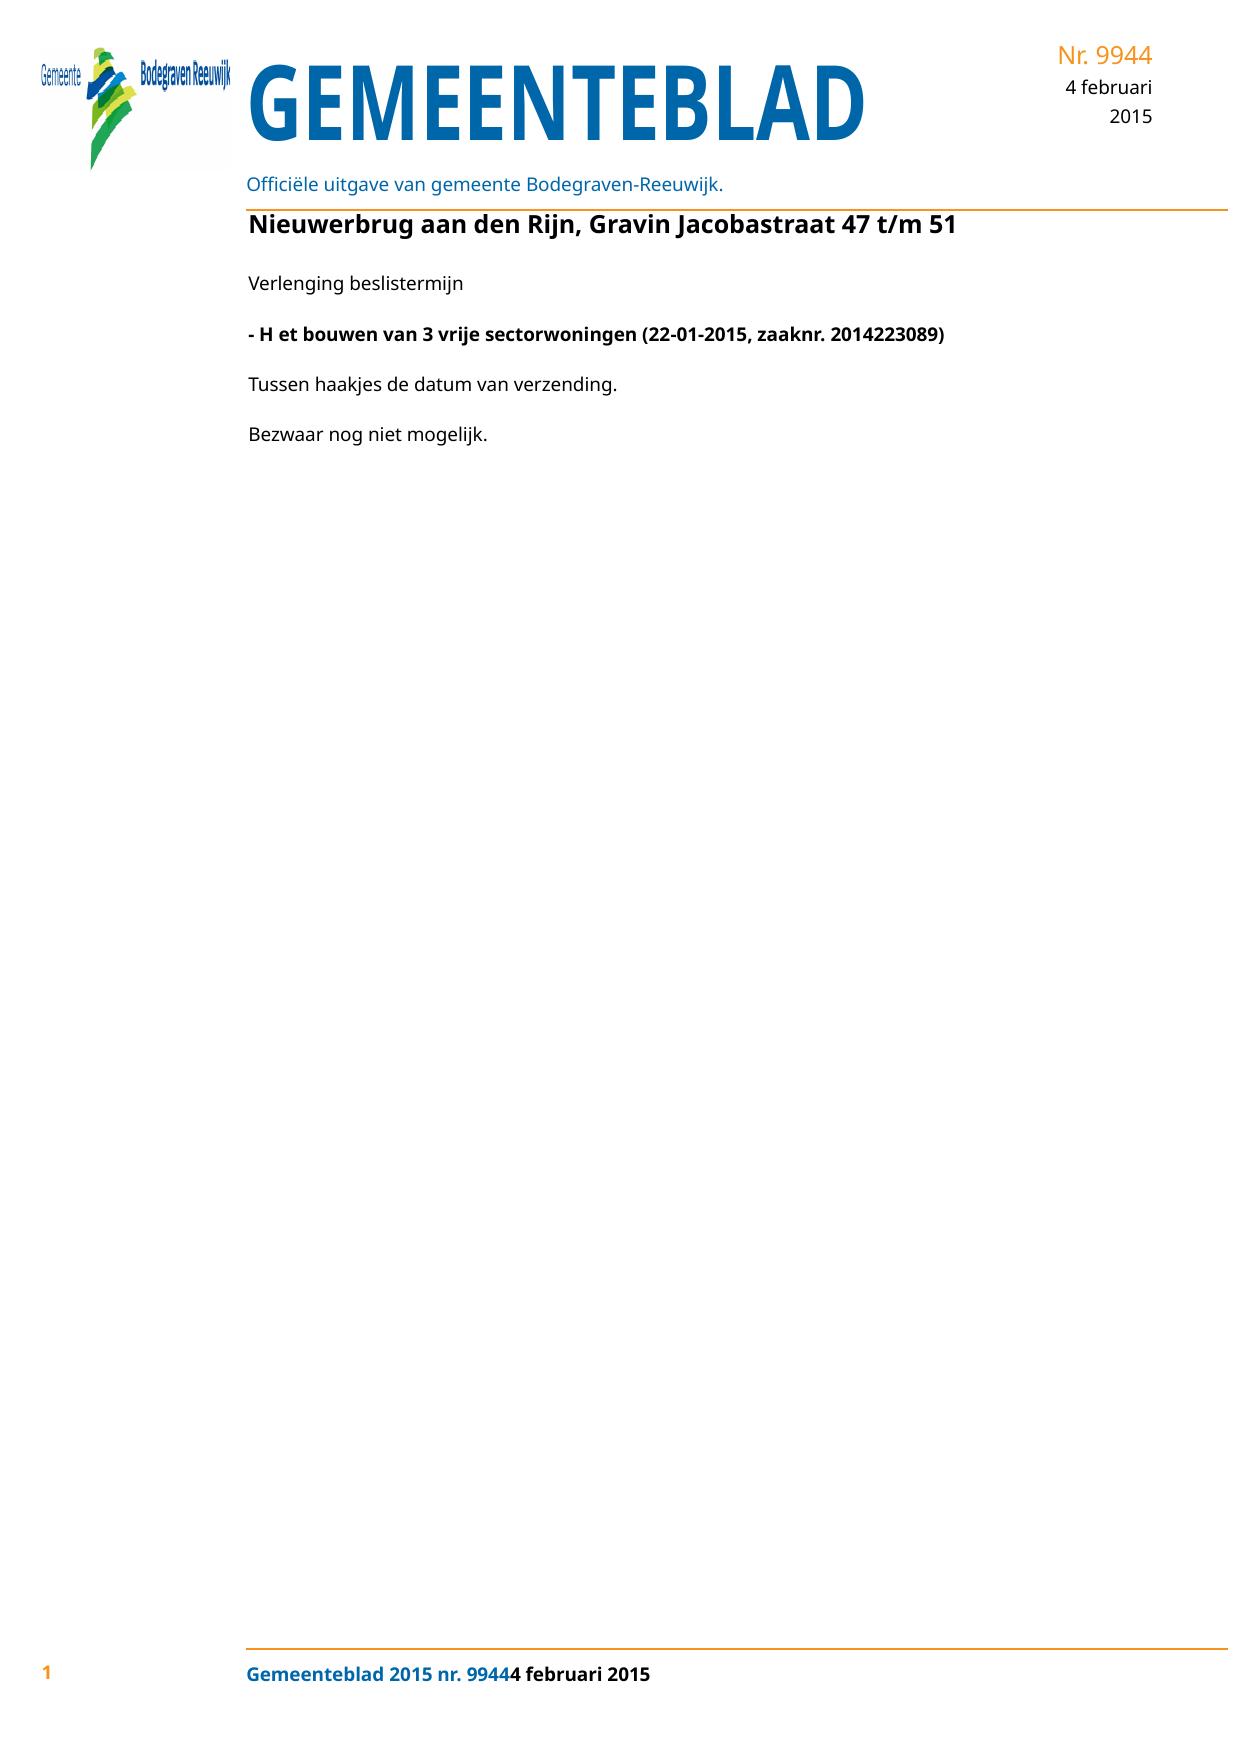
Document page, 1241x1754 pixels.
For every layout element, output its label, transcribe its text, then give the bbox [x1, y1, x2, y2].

text Nieuwerbrug aan den Rijn, Gravin Jacobastraat 47 t/m 51 [248, 211, 1152, 241]
text Verlenging beslistermijn [248, 270, 1152, 296]
text Tussen haakjes de datum van verzending. [248, 371, 1152, 397]
picture [41, 47, 231, 172]
text - H et bouwen van 3 vrije sectorwoningen (22‑01‑2015, zaaknr. 2014223089) [248, 321, 1152, 346]
text Bezwaar nog niet mogelijk. [248, 422, 1152, 447]
